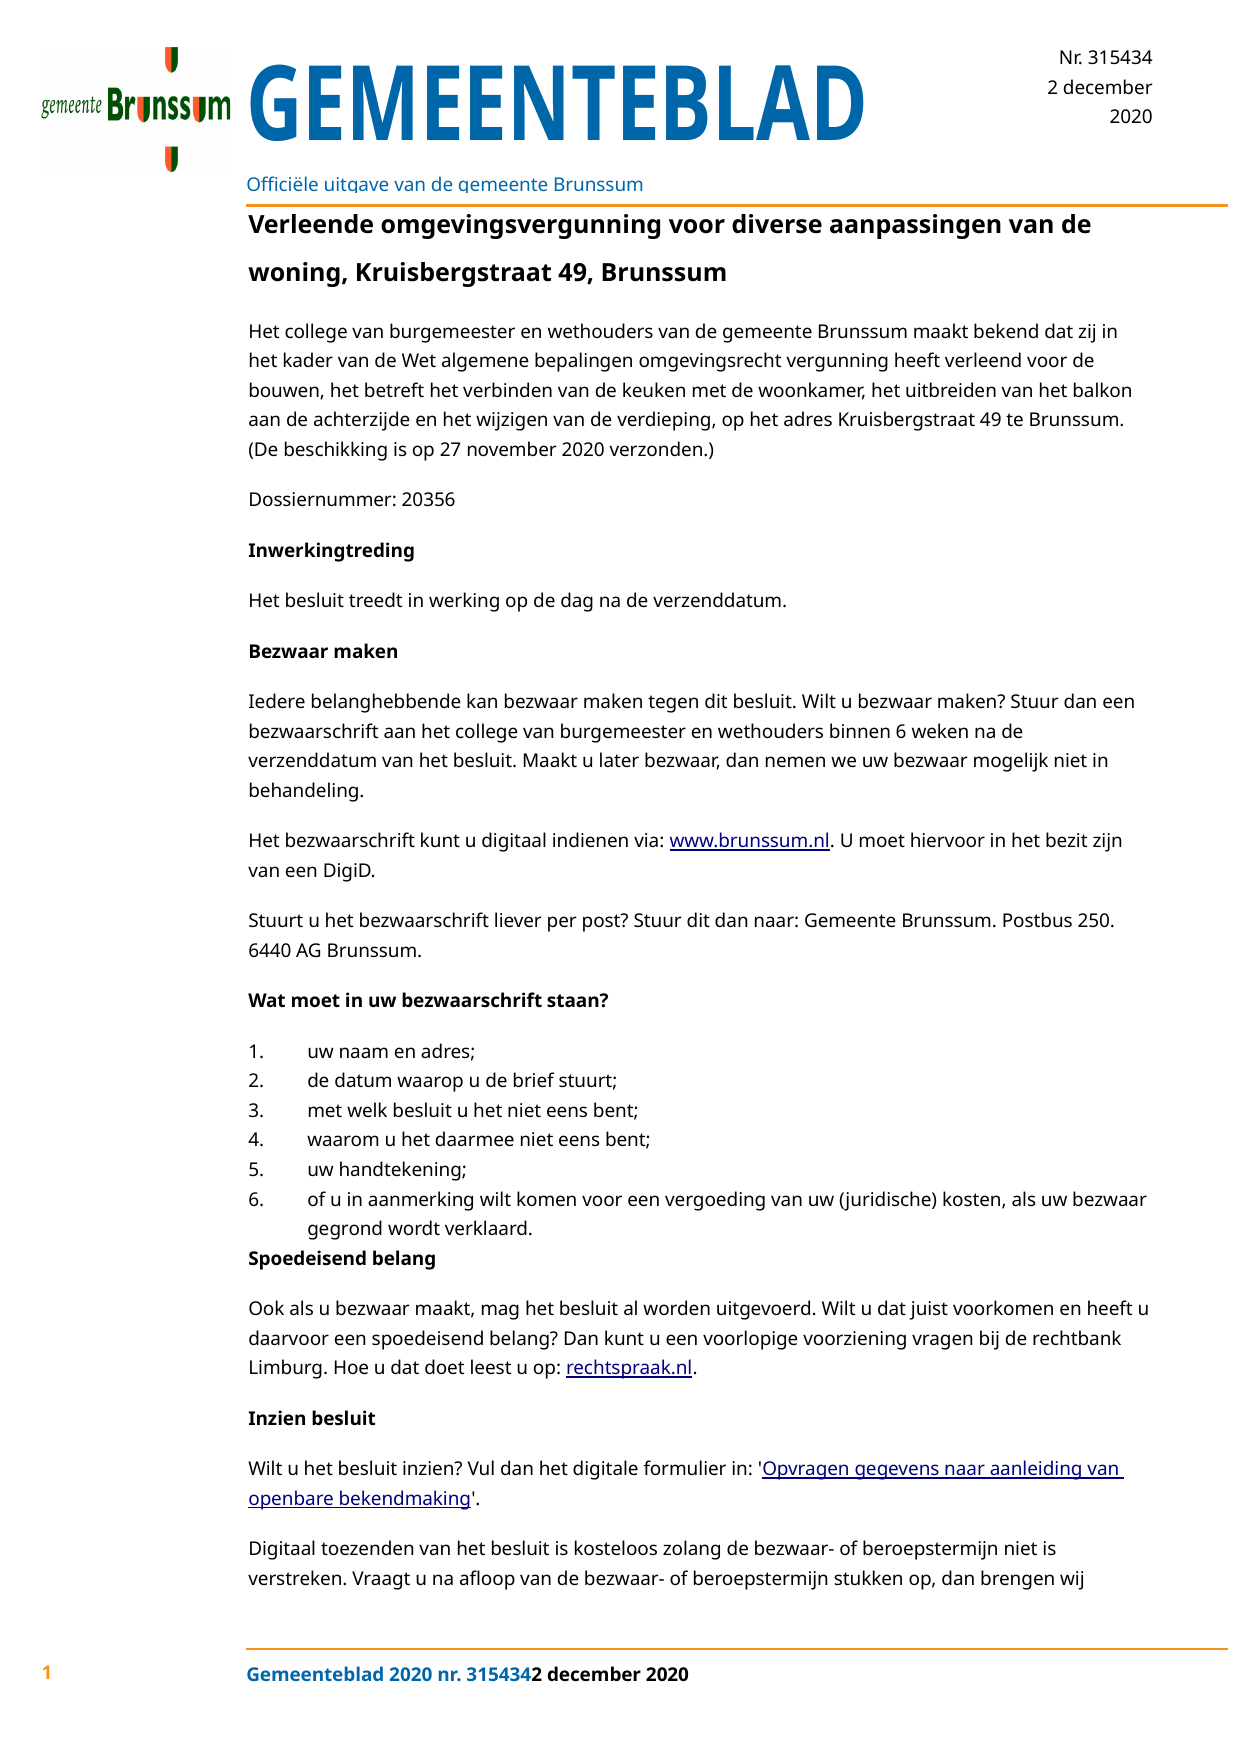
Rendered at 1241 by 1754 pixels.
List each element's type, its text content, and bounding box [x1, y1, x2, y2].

list uw handtekening; [248, 1156, 1152, 1182]
text Bezwaar maken [248, 638, 1152, 664]
text Digitaal toezenden van het besluit is kosteloos zolang de bezwaar- of beroepstermijn niet is verstreken. Vraagt u na afloop van de bezwaar- of beroepstermijn stukken op, dan brengen wij [248, 1535, 1152, 1591]
text Iedere belanghebbende kan bezwaar maken tegen dit besluit. Wilt u bezwaar maken? Stuur dan een bezwaarschrift aan het college van burgemeester en wethouders binnen 6 weken na de verzenddatum van het besluit. Maakt u later bezwaar, dan nemen we uw bezwaar mogelijk niet in behandeling. [248, 688, 1152, 803]
text Verleende omgevingsvergunning voor diverse aanpassingen van de woning, Kruisbergstraat 49, Brunssum [248, 207, 1152, 288]
text Het bezwaarschrift kunt u digitaal indienen via: www.brunssum.nl. U moet hiervoor in het bezit zijn van een DigiD. [248, 827, 1152, 883]
text Wilt u het besluit inzien? Vul dan het digitale formulier in: 'Opvragen gegevens naar aanleiding van openbare bekendmaking'. [248, 1455, 1152, 1511]
list waarom u het daarmee niet eens bent; [248, 1127, 1152, 1152]
text Stuurt u het bezwaarschrift liever per post? Stuur dit dan naar: Gemeente Brunssum. Postbus 250. 6440 AG Brunssum. [248, 907, 1152, 963]
list of u in aanmerking wilt komen voor een vergoeding van uw (juridische) kosten, als uw bezwaar gegrond wordt verklaard. [248, 1186, 1152, 1241]
text Inzien besluit [248, 1405, 1152, 1431]
text Het besluit treedt in werking op de dag na de verzenddatum. [248, 587, 1152, 613]
text Het college van burgemeester en wethouders van de gemeente Brunssum maakt bekend dat zij in het kader van de Wet algemene bepalingen omgevingsrecht vergunning heeft verleend voor de bouwen, het betreft het verbinden van de keuken met de woonkamer, het uitbreiden van het balkon aan de achterzijde en het wijzigen van de verdieping, op het adres Kruisbergstraat 49 te Brunssum. (De beschikking is op 27 november 2020 verzonden.) [248, 318, 1152, 462]
list met welk besluit u het niet eens bent; [248, 1097, 1152, 1123]
text Spoedeisend belang [248, 1245, 1152, 1271]
picture [41, 47, 231, 172]
text Inwerkingtreding [248, 537, 1152, 563]
text Wat moet in uw bezwaarschrift staan? [248, 987, 1152, 1013]
list de datum waarop u de brief stuurt; [248, 1067, 1152, 1093]
text Dossiernummer: 20356 [248, 487, 1152, 512]
list uw naam en adres; [248, 1038, 1152, 1064]
text Ook als u bezwaar maakt, mag het besluit al worden uitgevoerd. Wilt u dat juist voorkomen en heeft u daarvoor een spoedeisend belang? Dan kunt u een voorlopige voorziening vragen bij de rechtbank Limburg. Hoe u dat doet leest u op: rechtspraak.nl. [248, 1295, 1152, 1380]
